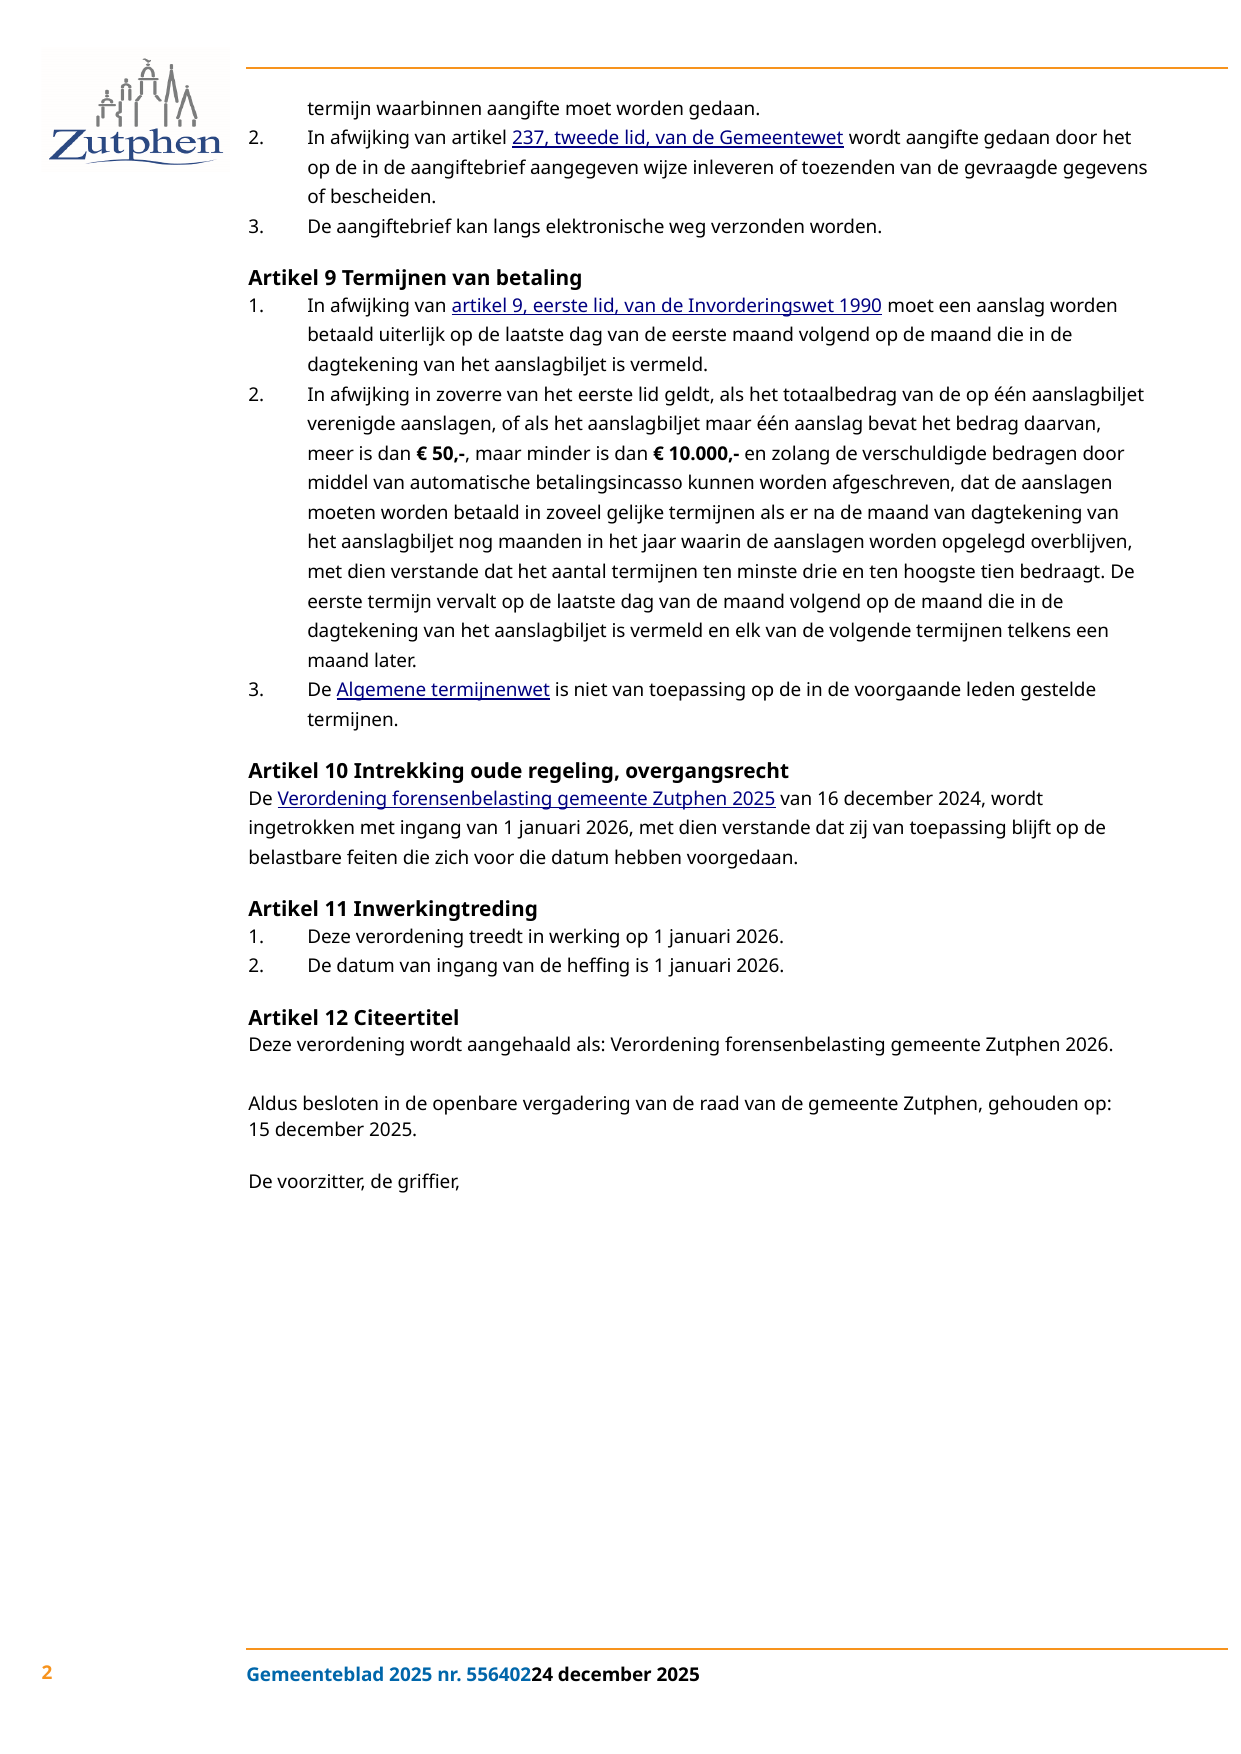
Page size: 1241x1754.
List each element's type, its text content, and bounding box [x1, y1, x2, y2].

text Artikel 12 Citeertitel [248, 1003, 1152, 1031]
list De aangiftebrief kan langs elektronische weg verzonden worden. [248, 213, 1152, 239]
text Aldus besloten in de openbare vergadering van de raad van de gemeente Zutphen, gehouden op: 15 december 2025. [248, 1091, 1152, 1142]
text De voorzitter, de griffier, [248, 1168, 1152, 1193]
text Deze verordening wordt aangehaald als: Verordening forensenbelasting gemeente Zutphen 2026. [248, 1031, 1152, 1057]
text Artikel 9 Termijnen van betaling [248, 263, 1152, 292]
list In afwijking van artikel 237, tweede lid, van de Gemeentewet wordt aangifte gedaan door het op de in de aangiftebrief aangegeven wijze inleveren of toezenden van de gevraagde gegevens of bescheiden. [248, 124, 1152, 209]
list termijn waarbinnen aangifte moet worden gedaan. [248, 95, 1152, 121]
list In afwijking van artikel 9, eerste lid, van de Invorderingswet 1990 moet een aanslag worden betaald uiterlijk op de laatste dag van de eerste maand volgend op de maand die in de dagtekening van het aanslagbiljet is vermeld. [248, 292, 1152, 377]
picture [41, 47, 231, 172]
text Artikel 11 Inwerkingtreding [248, 894, 1152, 923]
text De Verordening forensenbelasting gemeente Zutphen 2025 van 16 december 2024, wordt ingetrokken met ingang van 1 januari 2026, met dien verstande dat zij van toepassing blijft op de belastbare feiten die zich voor die datum hebben voorgedaan. [248, 785, 1152, 870]
list In afwijking in zoverre van het eerste lid geldt, als het totaalbedrag van de op één aanslagbiljet verenigde aanslagen, of als het aanslagbiljet maar één aanslag bevat het bedrag daarvan, meer is dan € 50,-, maar minder is dan € 10.000,- en zolang de verschuldigde bedragen door middel van automatische betalingsincasso kunnen worden afgeschreven, dat de aanslagen moeten worden betaald in zoveel gelijke termijnen als er na de maand van dagtekening van het aanslagbiljet nog maanden in het jaar waarin de aanslagen worden opgelegd overblijven, met dien verstande dat het aantal termijnen ten minste drie en ten hoogste tien bedraagt. De eerste termijn vervalt op de laatste dag van de maand volgend op de maand die in de dagtekening van het aanslagbiljet is vermeld en elk van de volgende termijnen telkens een maand later. [248, 381, 1152, 673]
list De Algemene termijnenwet is niet van toepassing op de in de voorgaande leden gestelde termijnen. [248, 677, 1152, 732]
list De datum van ingang van de heffing is 1 januari 2026. [248, 953, 1152, 978]
list Deze verordening treedt in werking op 1 januari 2026. [248, 923, 1152, 949]
text Artikel 10 Intrekking oude regeling, overgangsrecht [248, 757, 1152, 785]
